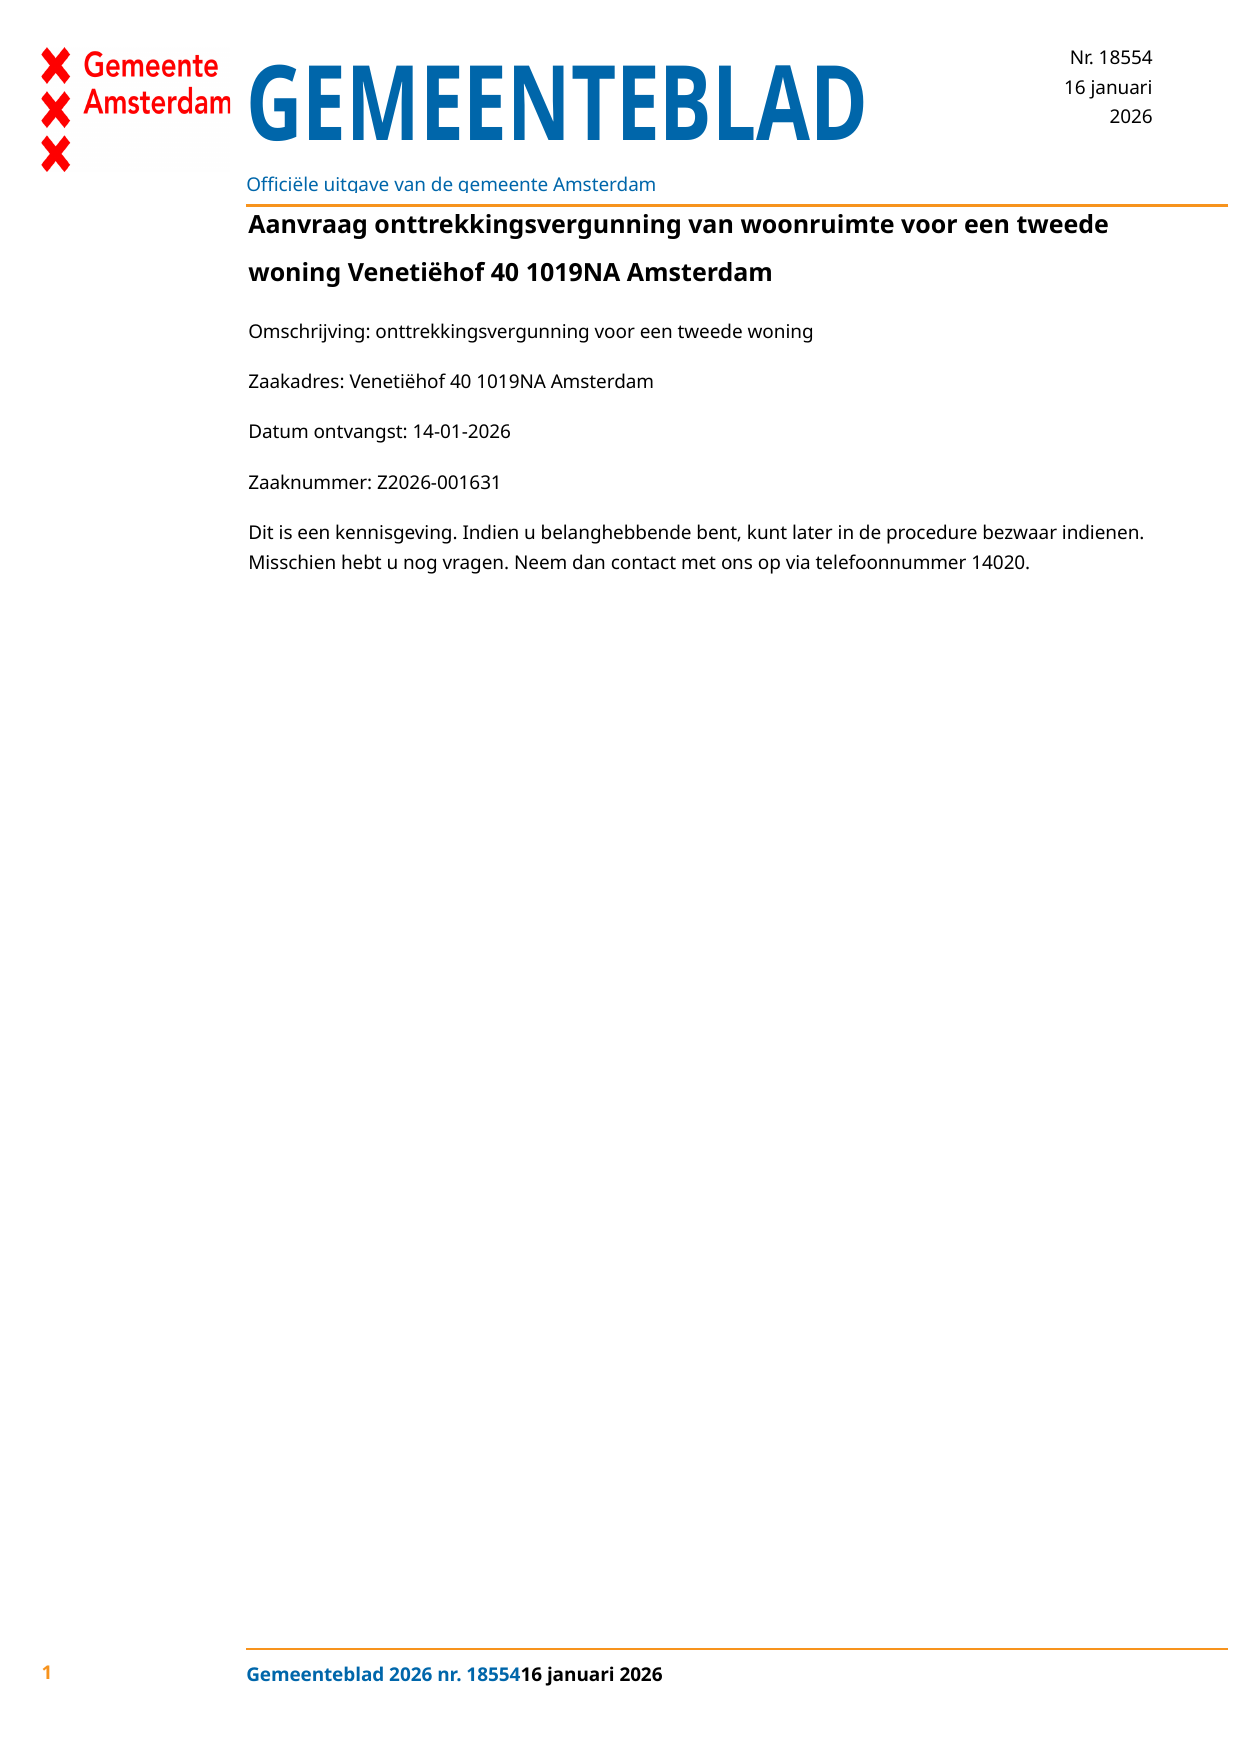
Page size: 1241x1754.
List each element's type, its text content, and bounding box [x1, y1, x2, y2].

picture [41, 47, 231, 172]
text Aanvraag onttrekkingsvergunning van woonruimte voor een tweede woning Venetiëhof 40 1019NA Amsterdam [248, 207, 1152, 288]
text Zaakadres: Venetiëhof 40 1019NA Amsterdam [248, 368, 1152, 394]
text Dit is een kennisgeving. Indien u belanghebbende bent, kunt later in de procedure bezwaar indienen. Misschien hebt u nog vragen. Neem dan contact met ons op via telefoonnummer 14020. [248, 519, 1152, 575]
text Omschrijving: onttrekkingsvergunning voor een tweede woning [248, 318, 1152, 344]
text Zaaknummer: Z2026-001631 [248, 469, 1152, 495]
text Datum ontvangst: 14-01-2026 [248, 419, 1152, 444]
